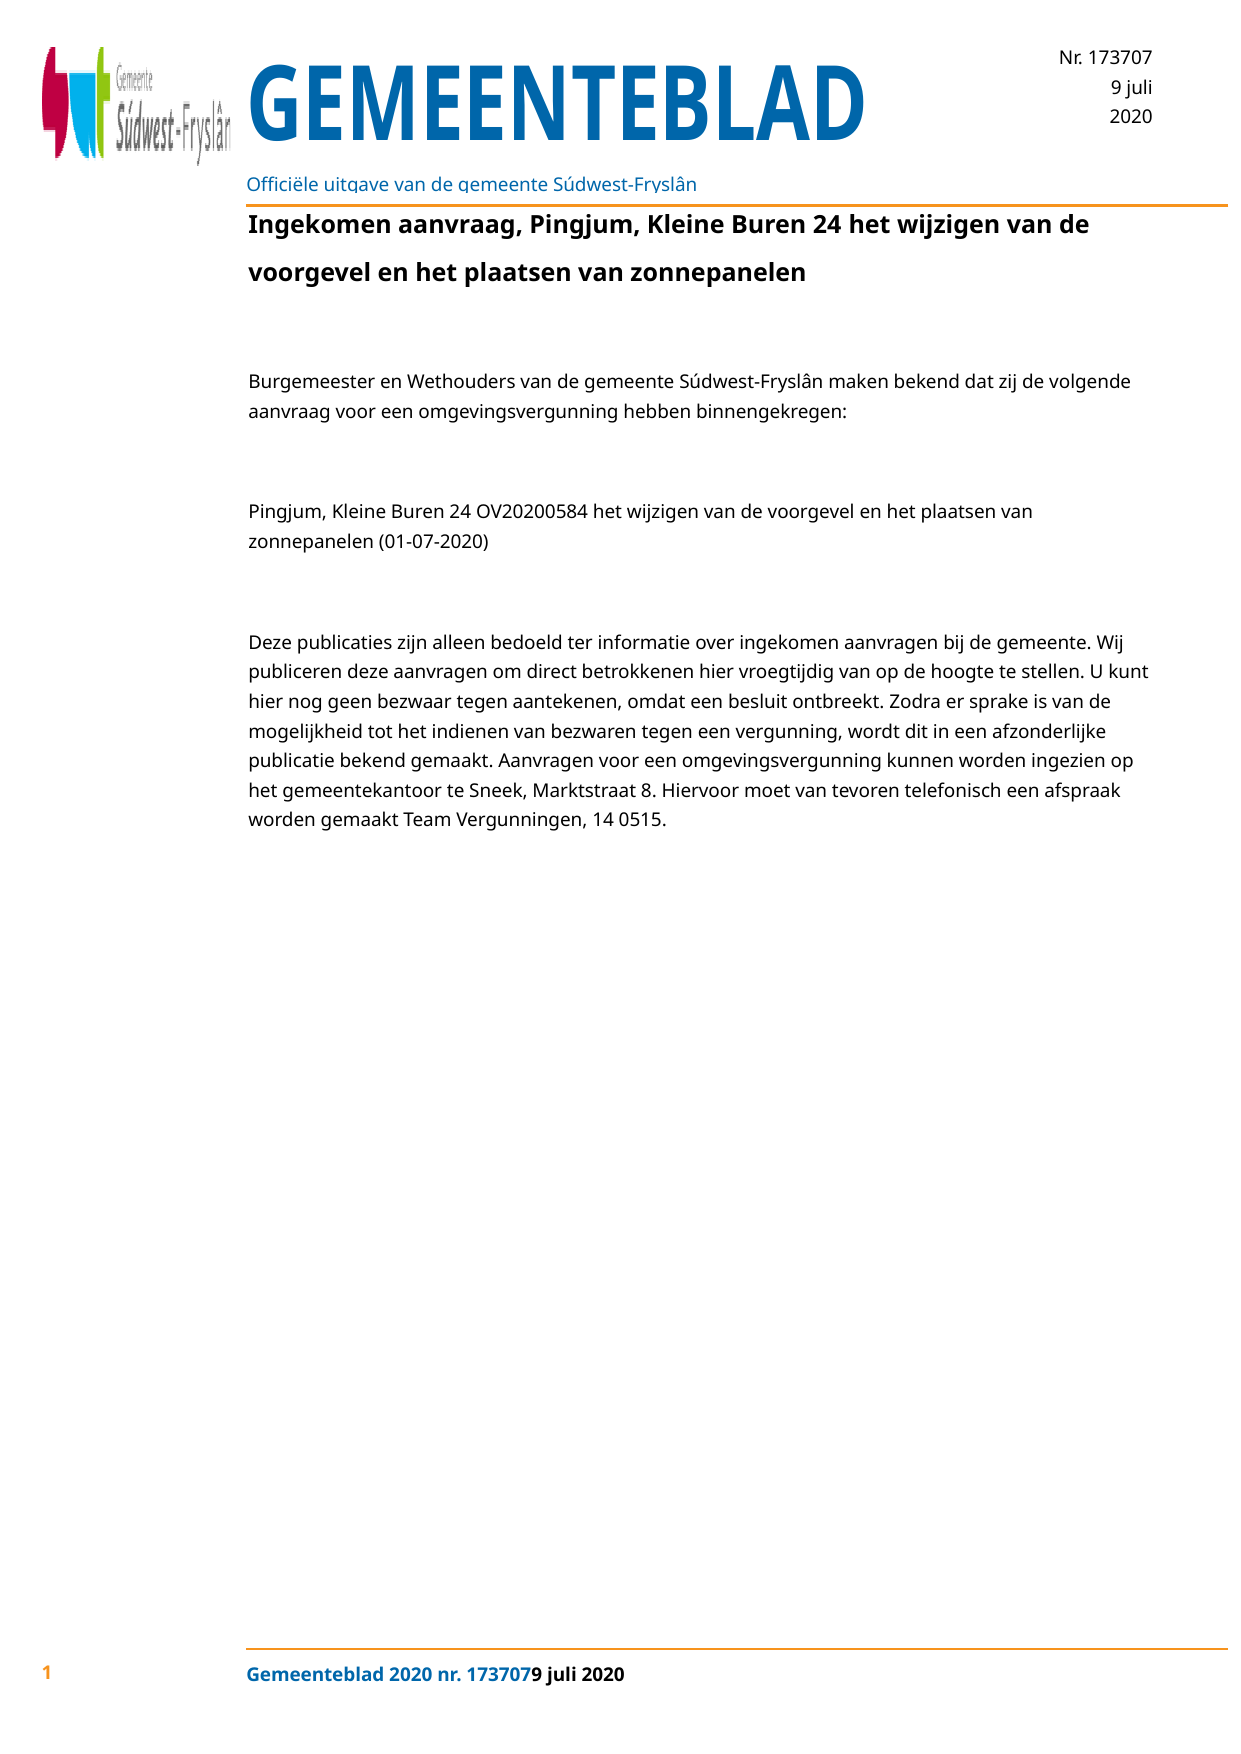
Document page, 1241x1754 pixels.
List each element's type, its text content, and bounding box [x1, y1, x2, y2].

text Ingekomen aanvraag, Pingjum, Kleine Buren 24 het wijzigen van de voorgevel en het plaatsen van zonnepanelen [248, 207, 1152, 288]
text Burgemeester en Wethouders van de gemeente Súdwest-Fryslân maken bekend dat zij de volgende aanvraag voor een omgevingsvergunning hebben binnengekregen: [248, 368, 1152, 424]
text Deze publicaties zijn alleen bedoeld ter informatie over ingekomen aanvragen bij de gemeente. Wij publiceren deze aanvragen om direct betrokkenen hier vroegtijdig van op de hoogte te stellen. U kunt hier nog geen bezwaar tegen aantekenen, omdat een besluit ontbreekt. Zodra er sprake is van de mogelijkheid tot het indienen van bezwaren tegen een vergunning, wordt dit in een afzonderlijke publicatie bekend gemaakt. Aanvragen voor een omgevingsvergunning kunnen worden ingezien op het gemeentekantoor te Sneek, Marktstraat 8. Hiervoor moet van tevoren telefonisch een afspraak worden gemaakt Team Vergunningen, 14 0515. [248, 629, 1152, 832]
picture [41, 47, 231, 172]
text Pingjum, Kleine Buren 24 OV20200584 het wijzigen van de voorgevel en het plaatsen van zonnepanelen (01-07-2020) [248, 499, 1152, 554]
